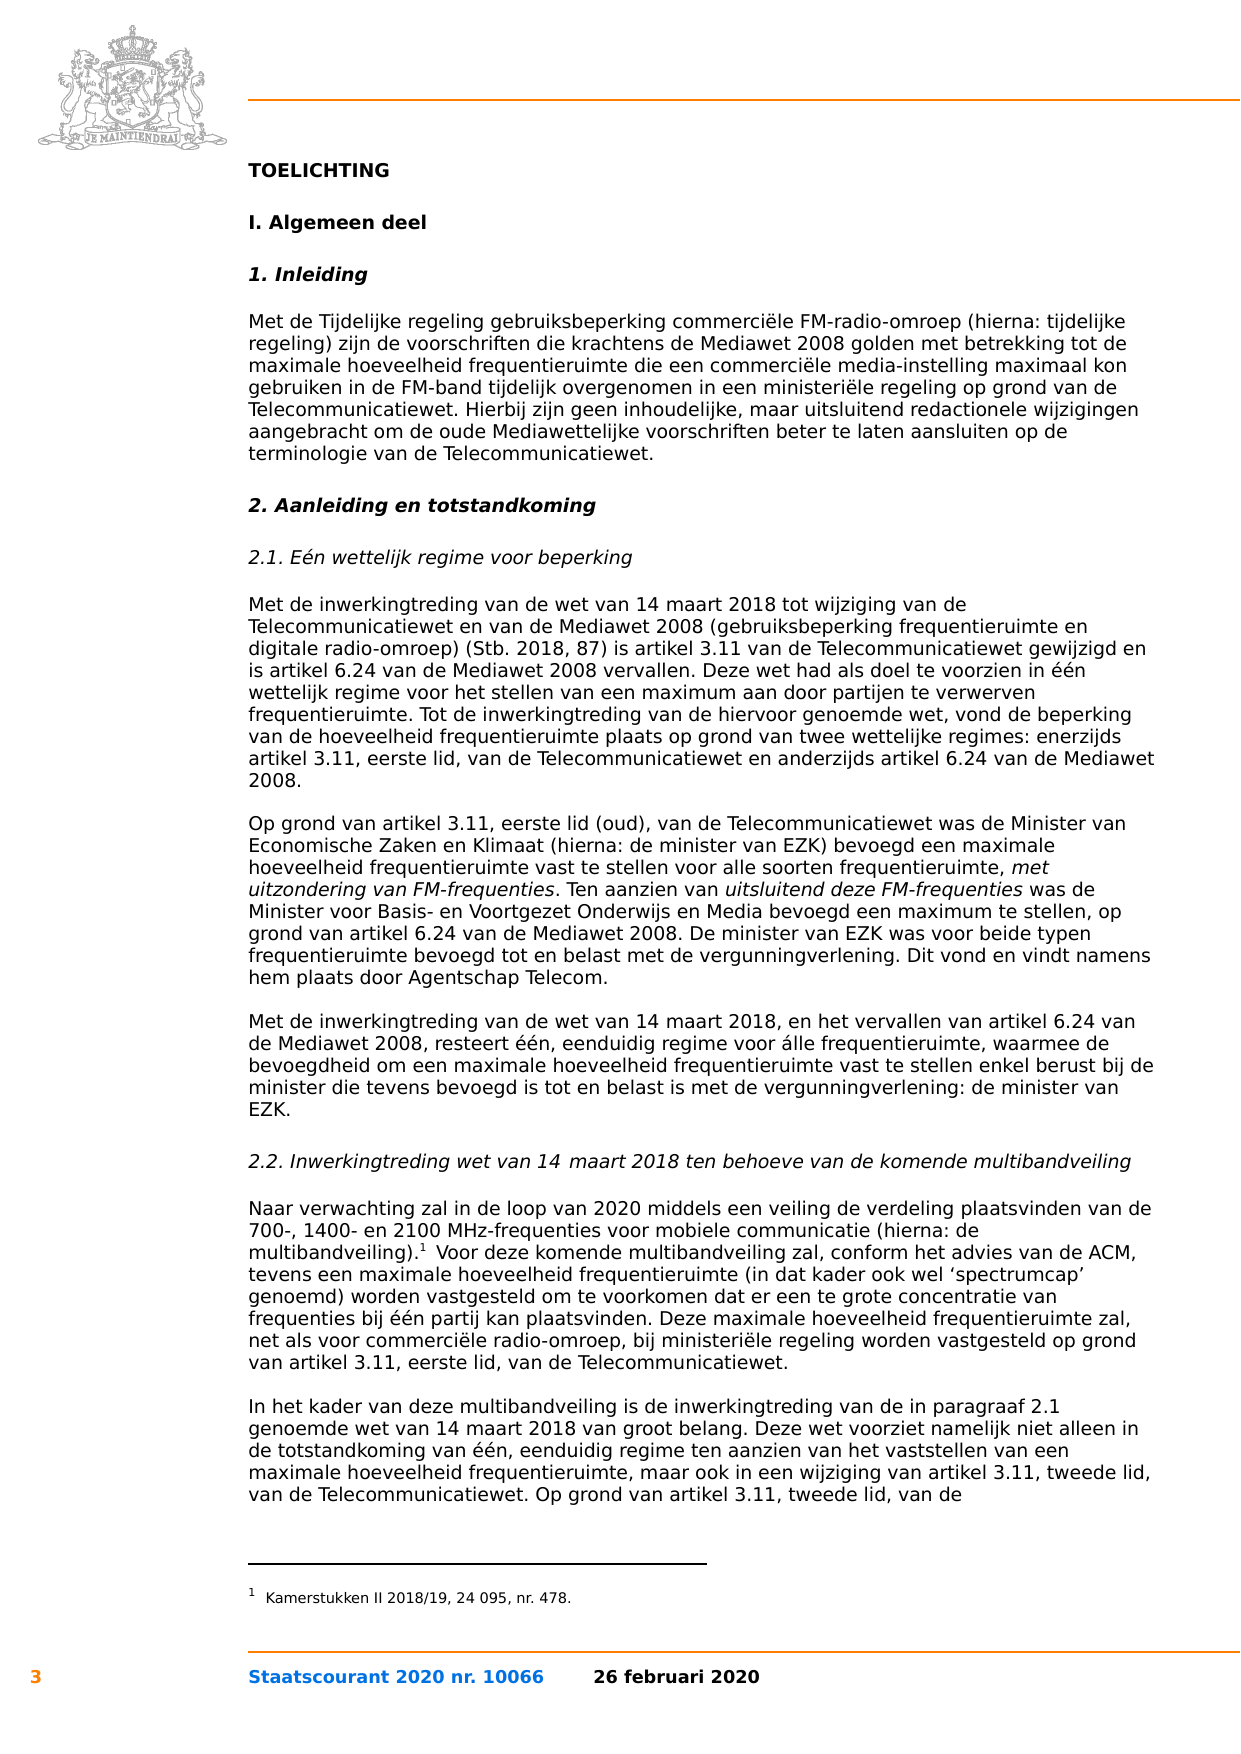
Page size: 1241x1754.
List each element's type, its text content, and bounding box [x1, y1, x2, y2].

text In het kader van deze multibandveiling is de inwerkingtreding van de in paragraaf 2.1 genoemde wet van 14 maart 2018 van groot belang. Deze wet voorziet namelijk niet alleen in de totstandkoming van één, eenduidig regime ten aanzien van het vaststellen van een maximale hoeveelheid frequentieruimte, maar ook in een wijziging van artikel 3.11, tweede lid, van de Telecommunicatiewet. Op grond van artikel 3.11, tweede lid, van de [248, 1396, 1163, 1506]
subtitle 2.1. Eén wettelijk regime voor beperking [248, 547, 1163, 569]
text Kamerstukken II 2018/19, 24 095, nr. 478. [248, 1586, 1163, 1608]
text Met de inwerkingtreding van de wet van 14 maart 2018, en het vervallen van artikel 6.24 van de Mediawet 2008, resteert één, eenduidig regime voor álle frequentieruimte, waarmee de bevoegdheid om een maximale hoeveelheid frequentieruimte vast te stellen enkel berust bij de minister die tevens bevoegd is tot en belast is met de vergunningverlening: de minister van EZK. [248, 1011, 1163, 1121]
subtitle 2.2. Inwerkingtreding wet van 14 maart 2018 ten behoeve van de komende multibandveiling [248, 1151, 1163, 1173]
picture [38, 25, 227, 150]
text Naar verwachting zal in de loop van 2020 middels een veiling de verdeling plaatsvinden van de 700-, 1400- en 2100 MHz-frequenties voor mobiele communicatie (hierna: de multibandveiling). Voor deze komende multibandveiling zal, conform het advies van de ACM, tevens een maximale hoeveelheid frequentieruimte (in dat kader ook wel ‘spectrumcap’ genoemd) worden vastgesteld om te voorkomen dat er een te grote concentratie van frequenties bij één partij kan plaatsvinden. Deze maximale hoeveelheid frequentieruimte zal, net als voor commerciële radio-omroep, bij ministeriële regeling worden vastgesteld op grond van artikel 3.11, eerste lid, van de Telecommunicatiewet. [248, 1198, 1163, 1374]
text Met de Tijdelijke regeling gebruiksbeperking commerciële FM-radio-omroep (hierna: tijdelijke regeling) zijn de voorschriften die krachtens de Mediawet 2008 golden met betrekking tot de maximale hoeveelheid frequentieruimte die een commerciële media-instelling maximaal kon gebruiken in de FM-band tijdelijk overgenomen in een ministeriële regeling op grond van de Telecommunicatiewet. Hierbij zijn geen inhoudelijke, maar uitsluitend redactionele wijzigingen aangebracht om de oude Mediawettelijke voorschriften beter te laten aansluiten op de terminologie van de Telecommunicatiewet. [248, 311, 1163, 465]
subtitle TOELICHTING [248, 160, 1163, 182]
text Op grond van artikel 3.11, eerste lid (oud), van de Telecommunicatiewet was de Minister van Economische Zaken en Klimaat (hierna: de minister van EZK) bevoegd een maximale hoeveelheid frequentieruimte vast te stellen voor alle soorten frequentieruimte, met uitzondering van FM-frequenties. Ten aanzien van uitsluitend deze FM-frequenties was de Minister voor Basis- en Voortgezet Onderwijs en Media bevoegd een maximum te stellen, op grond van artikel 6.24 van de Mediawet 2008. De minister van EZK was voor beide typen frequentieruimte bevoegd tot en belast met de vergunningverlening. Dit vond en vindt namens hem plaats door Agentschap Telecom. [248, 813, 1163, 989]
subtitle I. Algemeen deel [248, 212, 1163, 234]
text Met de inwerkingtreding van de wet van 14 maart 2018 tot wijziging van de Telecommunicatiewet en van de Mediawet 2008 (gebruiksbeperking frequentieruimte en digitale radio-omroep) (Stb. 2018, 87) is artikel 3.11 van de Telecommunicatiewet gewijzigd en is artikel 6.24 van de Mediawet 2008 vervallen. Deze wet had als doel te voorzien in één wettelijk regime voor het stellen van een maximum aan door partijen te verwerven frequentieruimte. Tot de inwerkingtreding van de hiervoor genoemde wet, vond de beperking van de hoeveelheid frequentieruimte plaats op grond van twee wettelijke regimes: enerzijds artikel 3.11, eerste lid, van de Telecommunicatiewet en anderzijds artikel 6.24 van de Mediawet 2008. [248, 594, 1163, 791]
subtitle 1. Inleiding [248, 264, 1163, 286]
subtitle 2. Aanleiding en totstandkoming [248, 495, 1163, 517]
